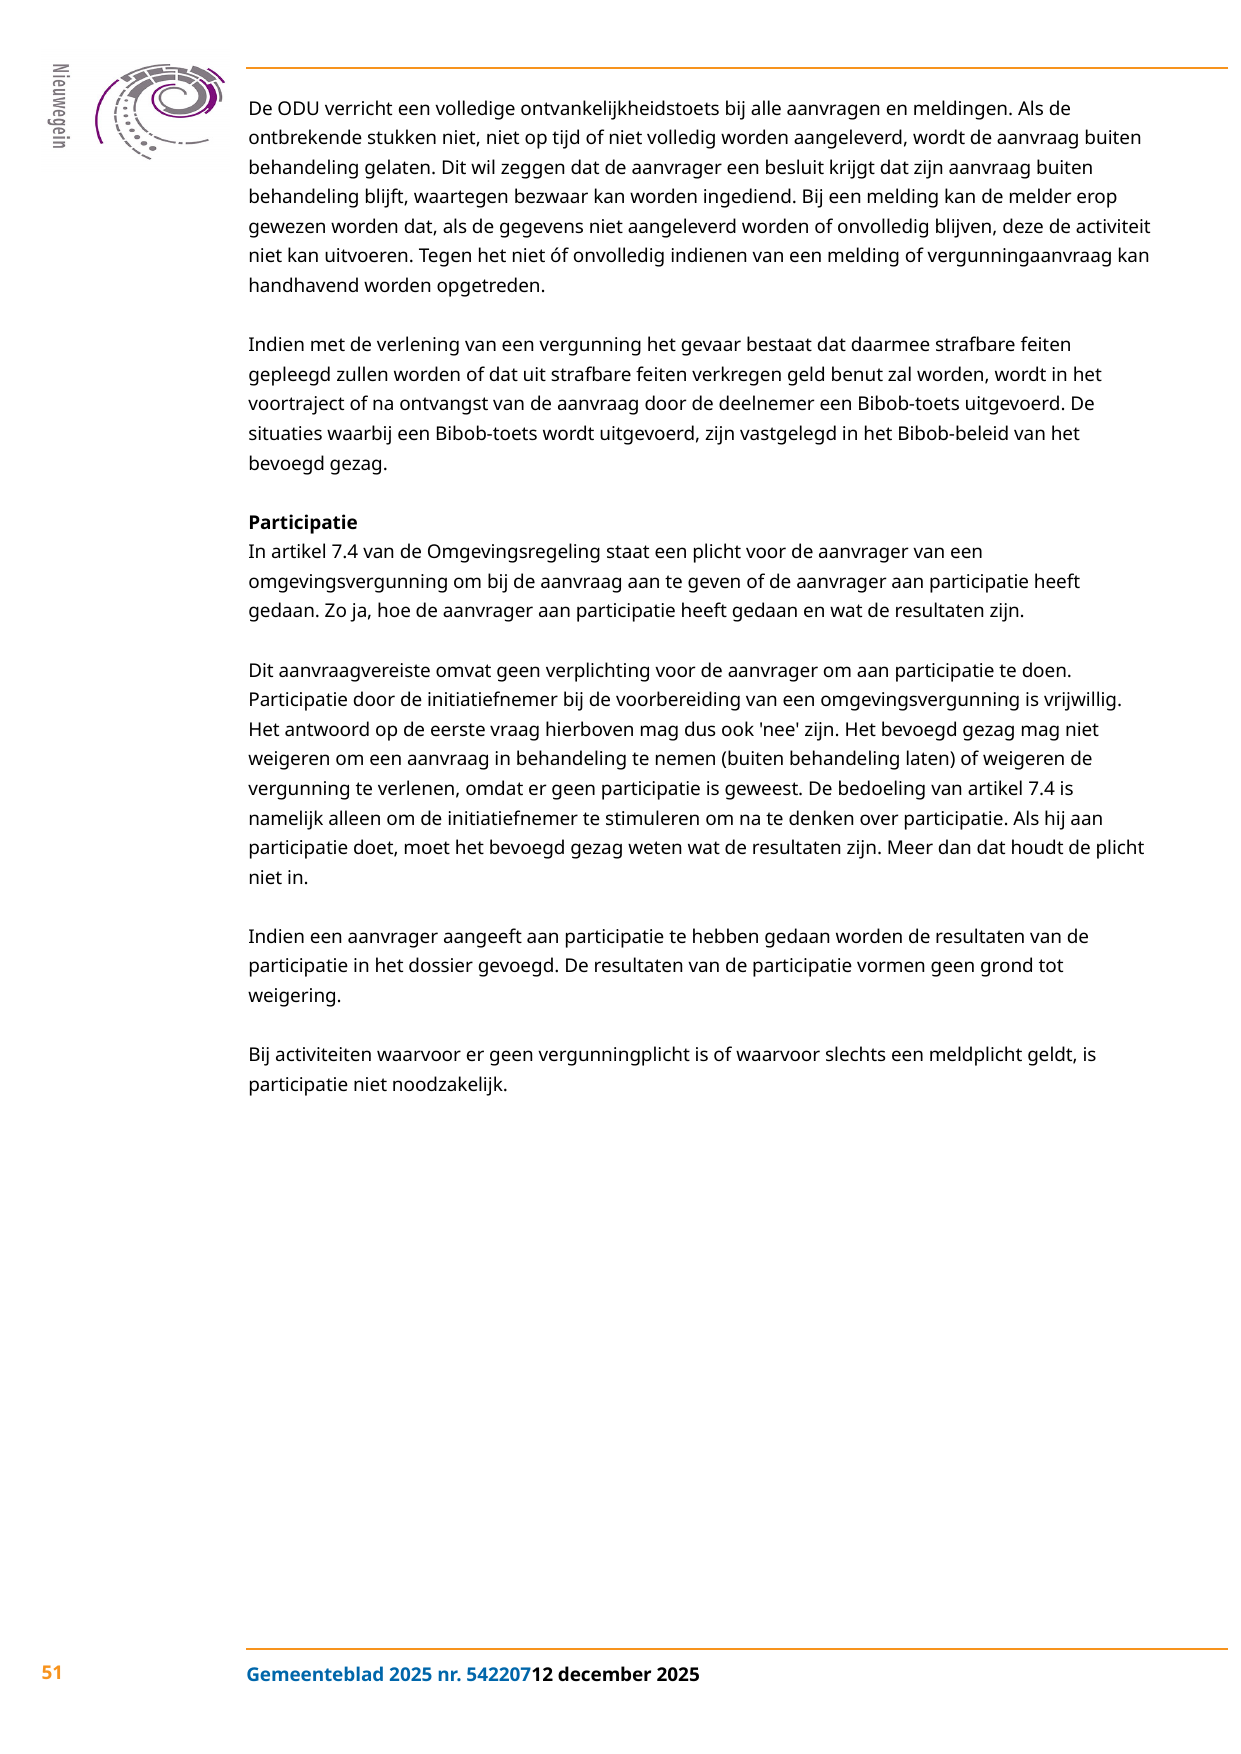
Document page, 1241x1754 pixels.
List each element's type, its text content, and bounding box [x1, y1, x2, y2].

text In artikel 7.4 van de Omgevingsregeling staat een plicht voor de aanvrager van een omgevingsvergunning om bij de aanvraag aan te geven of de aanvrager aan participatie heeft gedaan. Zo ja, hoe de aanvrager aan participatie heeft gedaan en wat de resultaten zijn. [248, 538, 1152, 623]
text Indien met de verlening van een vergunning het gevaar bestaat dat daarmee strafbare feiten gepleegd zullen worden of dat uit strafbare feiten verkregen geld benut zal worden, wordt in het voortraject of na ontvangst van de aanvraag door de deelnemer een Bibob-toets uitgevoerd. De situaties waarbij een Bibob-toets wordt uitgevoerd, zijn vastgelegd in het Bibob-beleid van het bevoegd gezag. [248, 331, 1152, 476]
text Participatie [248, 509, 1152, 535]
text Bij activiteiten waarvoor er geen vergunningplicht is of waarvoor slechts een meldplicht geldt, is participatie niet noodzakelijk. [248, 1041, 1152, 1097]
text Dit aanvraagvereiste omvat geen verplichting voor de aanvrager om aan participatie te doen. Participatie door de initiatiefnemer bij de voorbereiding van een omgevingsvergunning is vrijwillig. Het antwoord op de eerste vraag hierboven mag dus ook 'nee' zijn. Het bevoegd gezag mag niet weigeren om een aanvraag in behandeling te nemen (buiten behandeling laten) of weigeren de vergunning te verlenen, omdat er geen participatie is geweest. De bedoeling van artikel 7.4 is namelijk alleen om de initiatiefnemer te stimuleren om na te denken over participatie. Als hij aan participatie doet, moet het bevoegd gezag weten wat de resultaten zijn. Meer dan dat houdt de plicht niet in. [248, 657, 1152, 890]
picture [41, 47, 231, 172]
text De ODU verricht een volledige ontvankelijkheidstoets bij alle aanvragen en meldingen. Als de ontbrekende stukken niet, niet op tijd of niet volledig worden aangeleverd, wordt de aanvraag buiten behandeling gelaten. Dit wil zeggen dat de aanvrager een besluit krijgt dat zijn aanvraag buiten behandeling blijft, waartegen bezwaar kan worden ingediend. Bij een melding kan de melder erop gewezen worden dat, als de gegevens niet aangeleverd worden of onvolledig blijven, deze de activiteit niet kan uitvoeren. Tegen het niet óf onvolledig indienen van een melding of vergunningaanvraag kan handhavend worden opgetreden. [248, 95, 1152, 298]
text Indien een aanvrager aangeeft aan participatie te hebben gedaan worden de resultaten van de participatie in het dossier gevoegd. De resultaten van de participatie vormen geen grond tot weigering. [248, 923, 1152, 1008]
